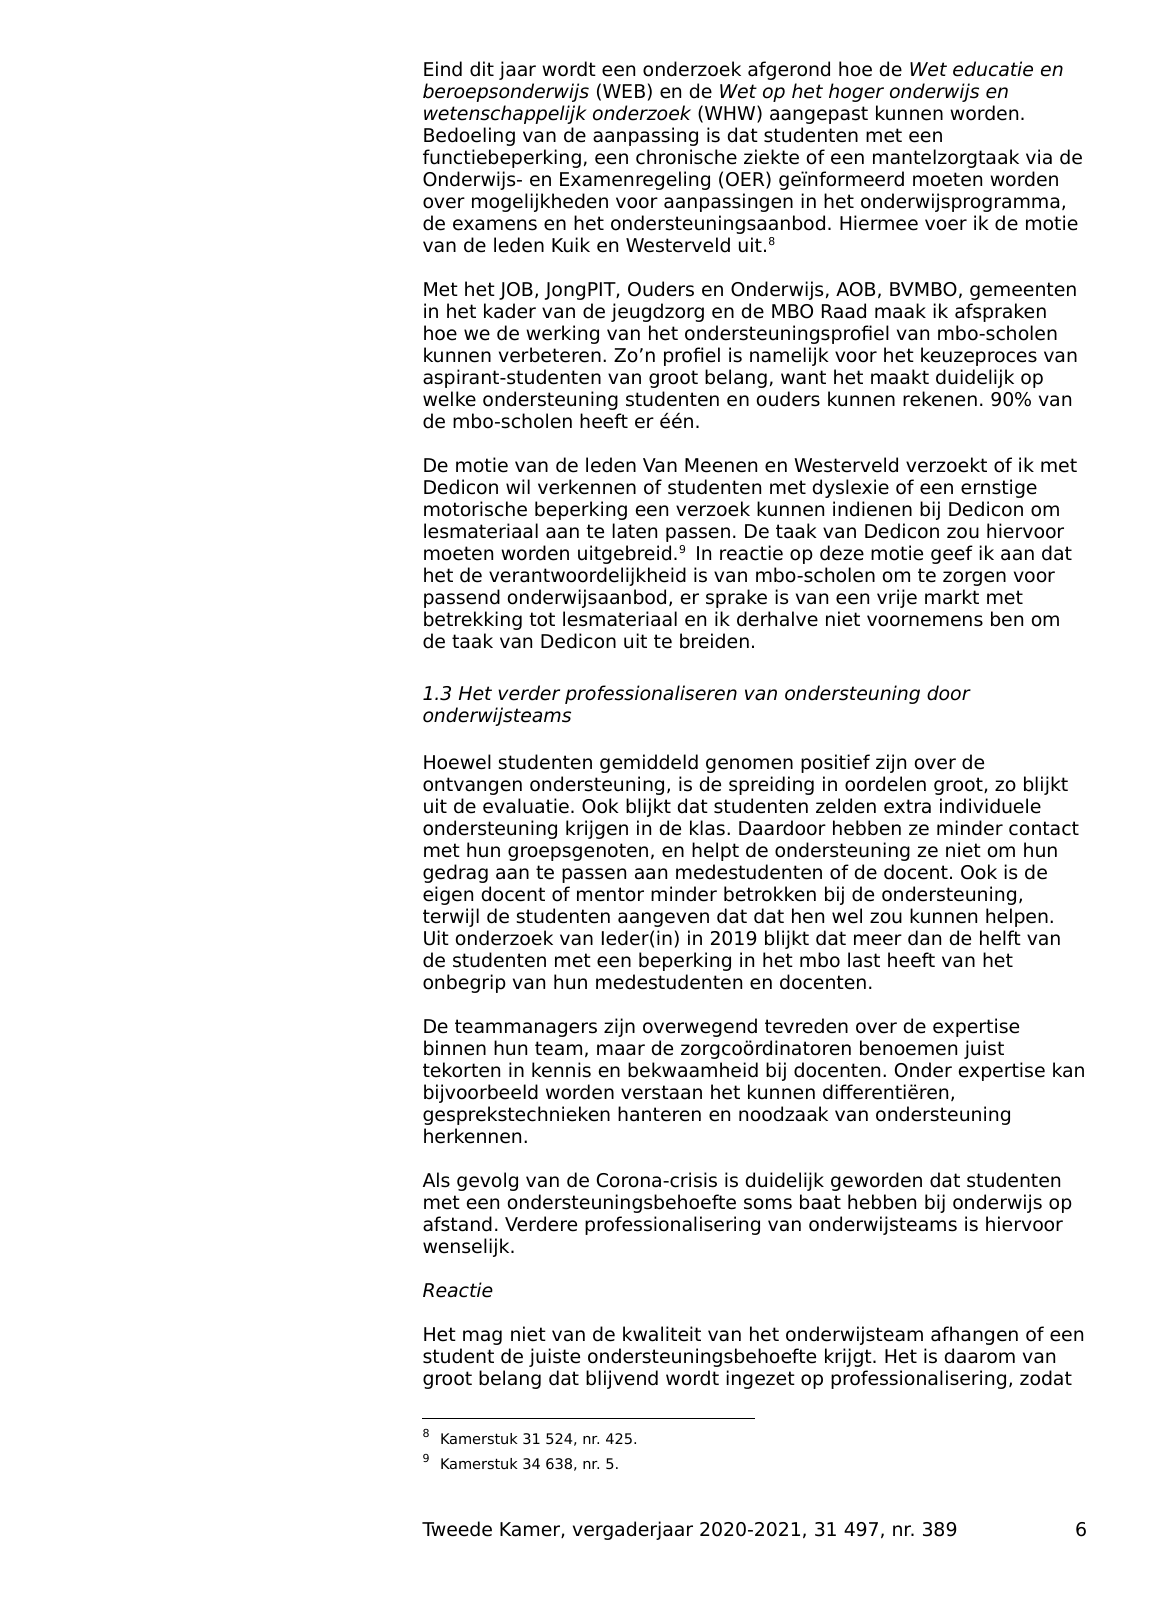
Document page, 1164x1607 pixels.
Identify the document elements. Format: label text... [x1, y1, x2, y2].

text Als gevolg van de Corona-crisis is duidelijk geworden dat studenten met een ondersteuningsbehoefte soms baat hebben bij onderwijs op afstand. Verdere professionalisering van onderwijsteams is hiervoor wenselijk. [422, 1170, 1087, 1258]
text De motie van de leden Van Meenen en Westerveld verzoekt of ik met Dedicon wil verkennen of studenten met dyslexie of een ernstige motorische beperking een verzoek kunnen indienen bij Dedicon om lesmateriaal aan te laten passen. De taak van Dedicon zou hiervoor moeten worden uitgebreid. In reactie op deze motie geef ik aan dat het de verantwoordelijkheid is van mbo-scholen om te zorgen voor passend onderwijsaanbod, er sprake is van een vrije markt met betrekking tot lesmateriaal en ik derhalve niet voornemens ben om de taak van Dedicon uit te breiden. [422, 455, 1087, 653]
subtitle 1.3 Het verder professionaliseren van ondersteuning door onderwijsteams [422, 683, 1087, 727]
text Kamerstuk 34 638, nr. 5. [422, 1452, 1087, 1474]
subtitle Reactie [422, 1280, 1087, 1302]
text Het mag niet van de kwaliteit van het onderwijsteam afhangen of een student de juiste ondersteuningsbehoefte krijgt. Het is daarom van groot belang dat blijvend wordt ingezet op professionalisering, zodat [422, 1324, 1087, 1390]
text Met het JOB, JongPIT, Ouders en Onderwijs, AOB, BVMBO, gemeenten in het kader van de jeugdzorg en de MBO Raad maak ik afspraken hoe we de werking van het ondersteuningsprofiel van mbo-scholen kunnen verbeteren. Zo’n profiel is namelijk voor het keuzeproces van aspirant-studenten van groot belang, want het maakt duidelijk op welke ondersteuning studenten en ouders kunnen rekenen. 90% van de mbo-scholen heeft er één. [422, 279, 1087, 433]
text De teammanagers zijn overwegend tevreden over de expertise binnen hun team, maar de zorgcoördinatoren benoemen juist tekorten in kennis en bekwaamheid bij docenten. Onder expertise kan bijvoorbeeld worden verstaan het kunnen differentiëren, gesprekstechnieken hanteren en noodzaak van ondersteuning herkennen. [422, 1016, 1087, 1148]
text Kamerstuk 31 524, nr. 425. [422, 1427, 1087, 1449]
text Hoewel studenten gemiddeld genomen positief zijn over de ontvangen ondersteuning, is de spreiding in oordelen groot, zo blijkt uit de evaluatie. Ook blijkt dat studenten zelden extra individuele ondersteuning krijgen in de klas. Daardoor hebben ze minder contact met hun groepsgenoten, en helpt de ondersteuning ze niet om hun gedrag aan te passen aan medestudenten of de docent. Ook is de eigen docent of mentor minder betrokken bij de ondersteuning, terwijl de studenten aangeven dat dat hen wel zou kunnen helpen. Uit onderzoek van Ieder(in) in 2019 blijkt dat meer dan de helft van de studenten met een beperking in het mbo last heeft van het onbegrip van hun medestudenten en docenten. [422, 752, 1087, 994]
text Eind dit jaar wordt een onderzoek afgerond hoe de Wet educatie en beroepsonderwijs (WEB) en de Wet op het hoger onderwijs en wetenschappelijk onderzoek (WHW) aangepast kunnen worden. Bedoeling van de aanpassing is dat studenten met een functiebeperking, een chronische ziekte of een mantelzorgtaak via de Onderwijs- en Examenregeling (OER) geïnformeerd moeten worden over mogelijkheden voor aanpassingen in het onderwijsprogramma, de examens en het ondersteuningsaanbod. Hiermee voer ik de motie van de leden Kuik en Westerveld uit. [422, 59, 1087, 257]
